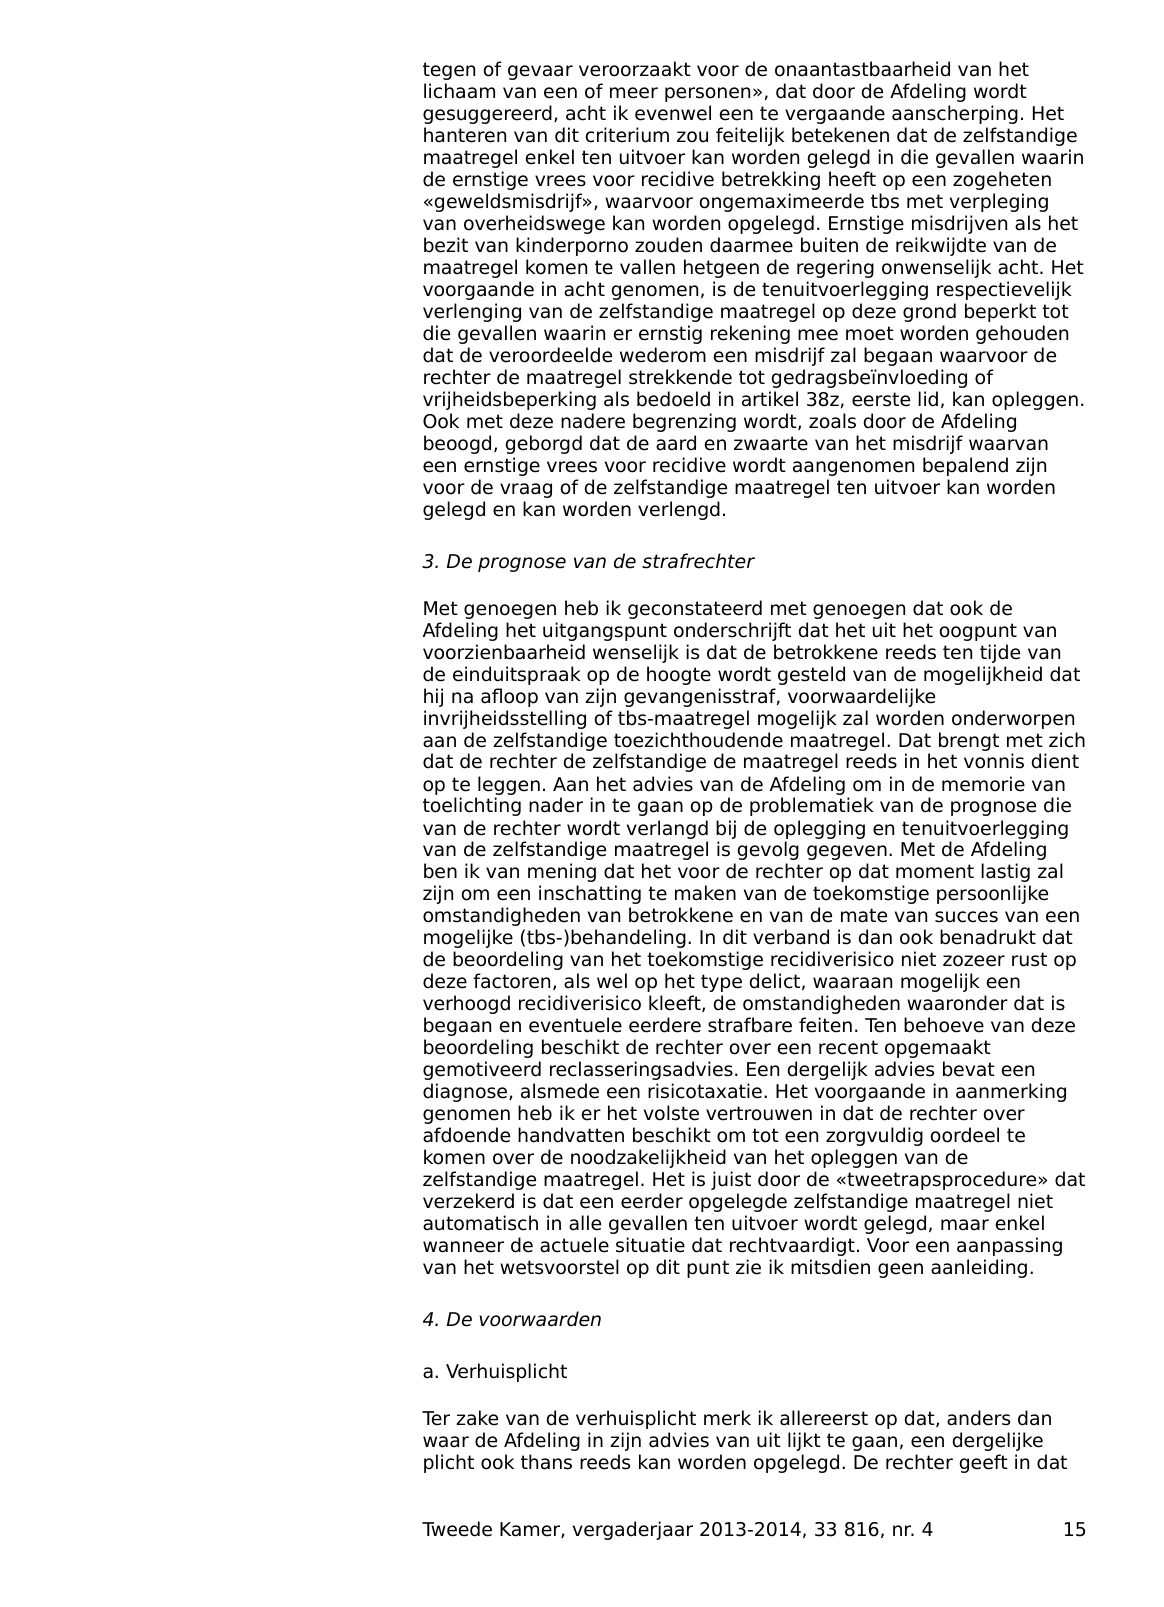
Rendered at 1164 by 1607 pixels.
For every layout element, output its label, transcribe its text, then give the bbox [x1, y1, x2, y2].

subtitle 3. De prognose van de strafrechter [422, 551, 1087, 573]
subtitle 4. De voorwaarden [422, 1309, 1087, 1331]
text Met genoegen heb ik geconstateerd met genoegen dat ook de Afdeling het uitgangspunt onderschrijft dat het uit het oogpunt van voorzienbaarheid wenselijk is dat de betrokkene reeds ten tijde van de einduitspraak op de hoogte wordt gesteld van de mogelijkheid dat hij na afloop van zijn gevangenisstraf, voorwaardelijke invrijheidsstelling of tbs-maatregel mogelijk zal worden onderworpen aan de zelfstandige toezichthoudende maatregel. Dat brengt met zich dat de rechter de zelfstandige de maatregel reeds in het vonnis dient op te leggen. Aan het advies van de Afdeling om in de memorie van toelichting nader in te gaan op de problematiek van de prognose die van de rechter wordt verlangd bij de oplegging en tenuitvoerlegging van de zelfstandige maatregel is gevolg gegeven. Met de Afdeling ben ik van mening dat het voor de rechter op dat moment lastig zal zijn om een inschatting te maken van de toekomstige persoonlijke omstandigheden van betrokkene en van de mate van succes van een mogelijke (tbs-)behandeling. In dit verband is dan ook benadrukt dat de beoordeling van het toekomstige recidiverisico niet zozeer rust op deze factoren, als wel op het type delict, waaraan mogelijk een verhoogd recidiverisico kleeft, de omstandigheden waaronder dat is begaan en eventuele eerdere strafbare feiten. Ten behoeve van deze beoordeling beschikt de rechter over een recent opgemaakt gemotiveerd reclasseringsadvies. Een dergelijk advies bevat een diagnose, alsmede een risicotaxatie. Het voorgaande in aanmerking genomen heb ik er het volste vertrouwen in dat de rechter over afdoende handvatten beschikt om tot een zorgvuldig oordeel te komen over de noodzakelijkheid van het opleggen van de zelfstandige maatregel. Het is juist door de «tweetrapsprocedure» dat verzekerd is dat een eerder opgelegde zelfstandige maatregel niet automatisch in alle gevallen ten uitvoer wordt gelegd, maar enkel wanneer de actuele situatie dat rechtvaardigt. Voor een aanpassing van het wetsvoorstel op dit punt zie ik mitsdien geen aanleiding. [422, 598, 1087, 1279]
subtitle a. Verhuisplicht [422, 1361, 1087, 1383]
text tegen of gevaar veroorzaakt voor de onaantastbaarheid van het lichaam van een of meer personen», dat door de Afdeling wordt gesuggereerd, acht ik evenwel een te vergaande aanscherping. Het hanteren van dit criterium zou feitelijk betekenen dat de zelfstandige maatregel enkel ten uitvoer kan worden gelegd in die gevallen waarin de ernstige vrees voor recidive betrekking heeft op een zogeheten «geweldsmisdrijf», waarvoor ongemaximeerde tbs met verpleging van overheidswege kan worden opgelegd. Ernstige misdrijven als het bezit van kinderporno zouden daarmee buiten de reikwijdte van de maatregel komen te vallen hetgeen de regering onwenselijk acht. Het voorgaande in acht genomen, is de tenuitvoerlegging respectievelijk verlenging van de zelfstandige maatregel op deze grond beperkt tot die gevallen waarin er ernstig rekening mee moet worden gehouden dat de veroordeelde wederom een misdrijf zal begaan waarvoor de rechter de maatregel strekkende tot gedragsbeïnvloeding of vrijheidsbeperking als bedoeld in artikel 38z, eerste lid, kan opleggen. Ook met deze nadere begrenzing wordt, zoals door de Afdeling beoogd, geborgd dat de aard en zwaarte van het misdrijf waarvan een ernstige vrees voor recidive wordt aangenomen bepalend zijn voor de vraag of de zelfstandige maatregel ten uitvoer kan worden gelegd en kan worden verlengd. [422, 59, 1087, 521]
text Ter zake van de verhuisplicht merk ik allereerst op dat, anders dan waar de Afdeling in zijn advies van uit lijkt te gaan, een dergelijke plicht ook thans reeds kan worden opgelegd. De rechter geeft in dat [422, 1408, 1087, 1474]
